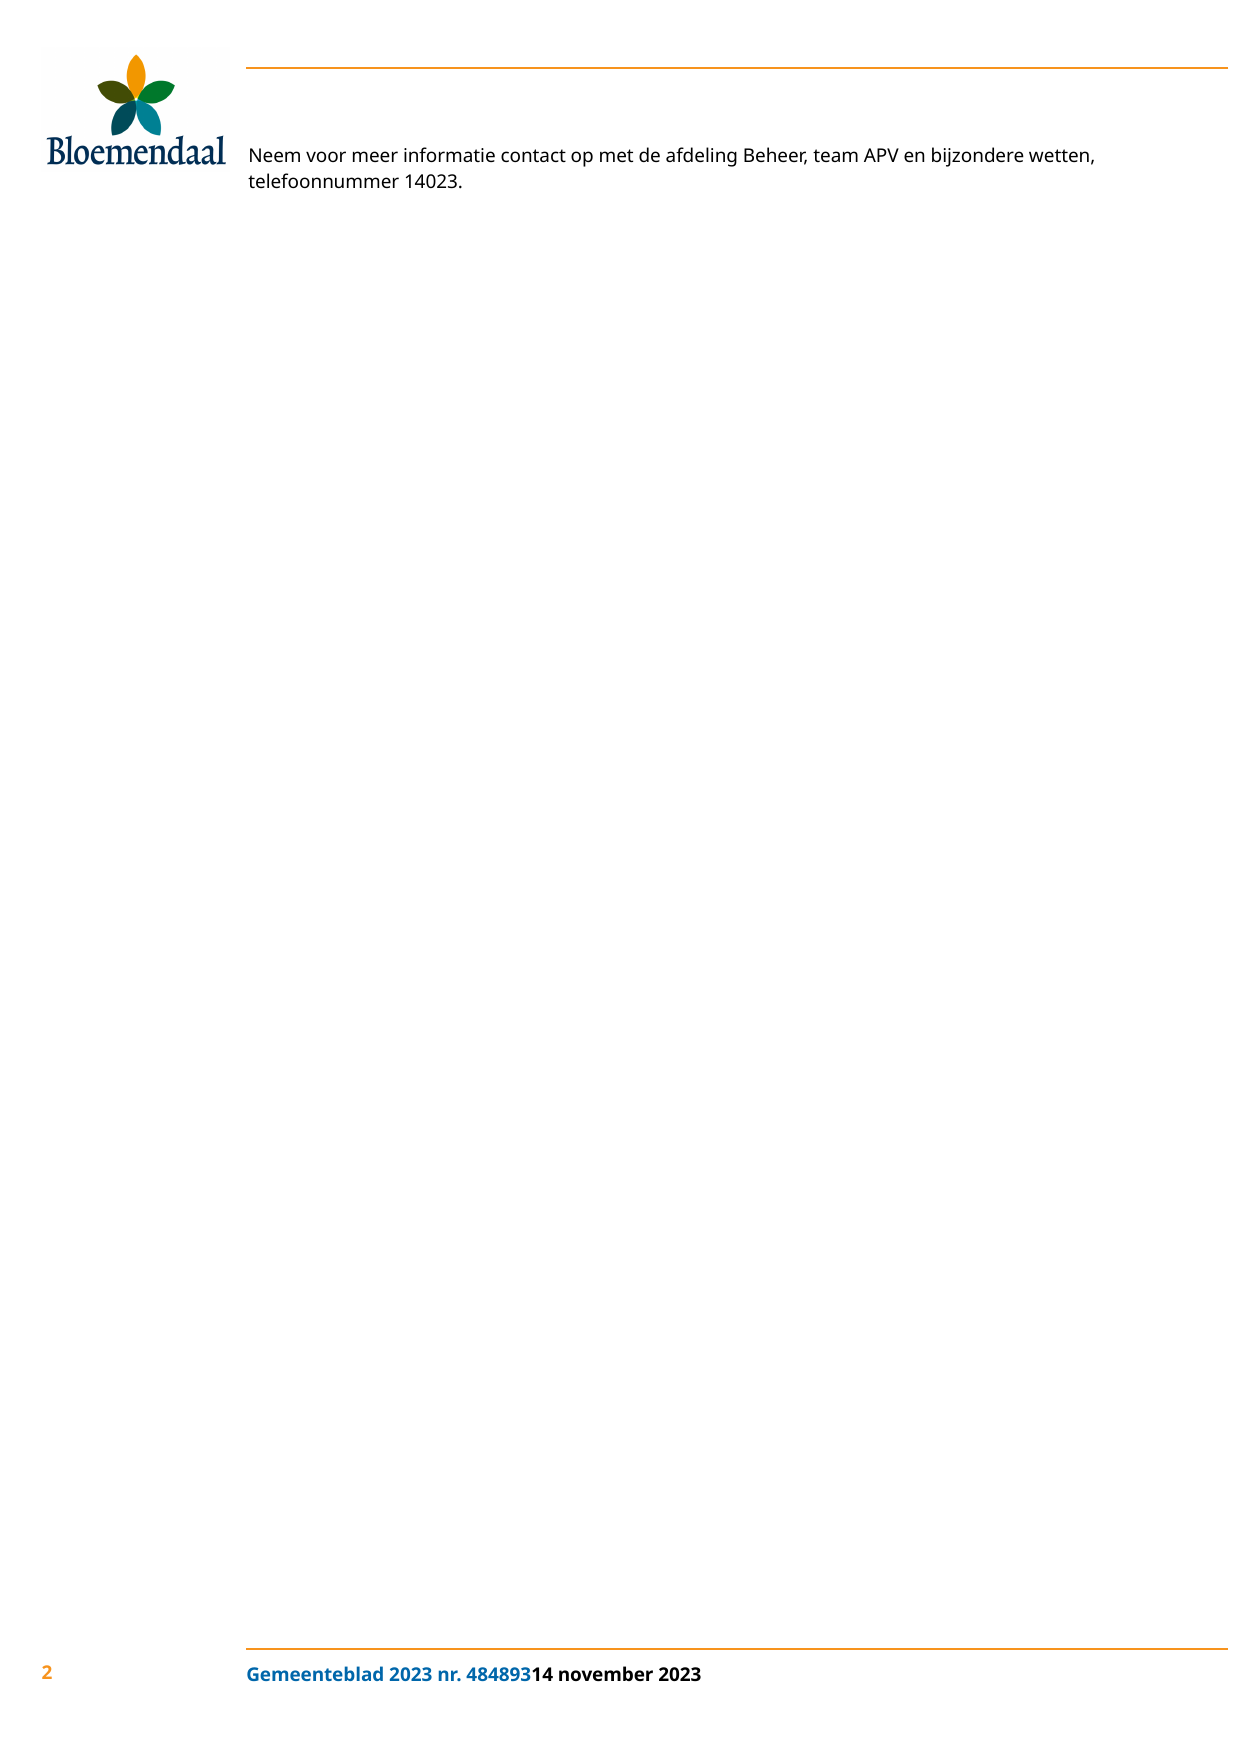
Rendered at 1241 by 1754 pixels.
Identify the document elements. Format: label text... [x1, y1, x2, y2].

picture [41, 47, 231, 172]
text Neem voor meer informatie contact op met de afdeling Beheer, team APV en bijzondere wetten, telefoonnummer 14023. [248, 143, 1152, 194]
